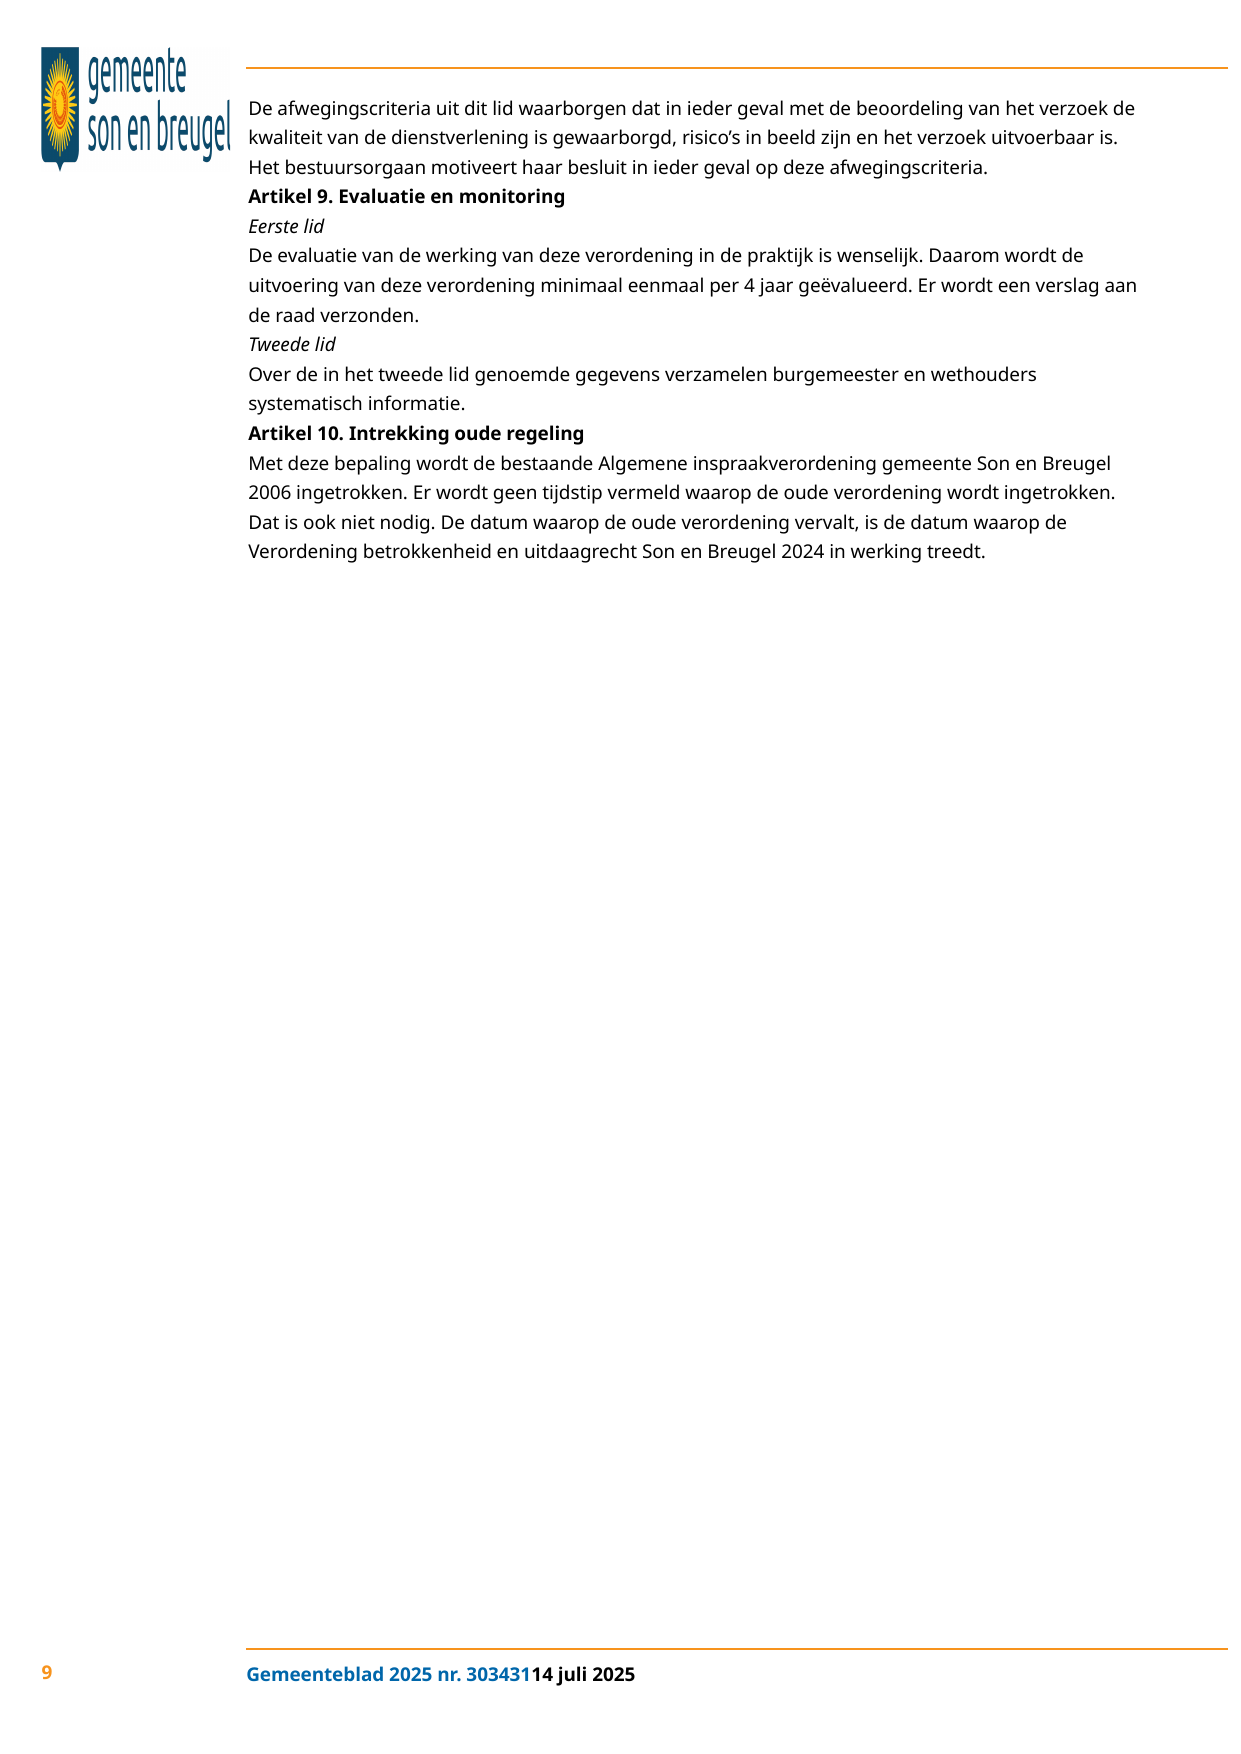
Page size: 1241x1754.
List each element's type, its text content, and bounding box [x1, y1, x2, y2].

text Tweede lid [248, 331, 1152, 357]
text Met deze bepaling wordt de bestaande Algemene inspraakverordening gemeente Son en Breugel 2006 ingetrokken. Er wordt geen tijdstip vermeld waarop de oude verordening wordt ingetrokken. Dat is ook niet nodig. De datum waarop de oude verordening vervalt, is de datum waarop de Verordening betrokkenheid en uitdaagrecht Son en Breugel 2024 in werking treedt. [248, 450, 1152, 564]
picture [41, 47, 231, 172]
text Over de in het tweede lid genoemde gegevens verzamelen burgemeester en wethouders systematisch informatie. [248, 361, 1152, 416]
text De evaluatie van de werking van deze verordening in de praktijk is wenselijk. Daarom wordt de uitvoering van deze verordening minimaal eenmaal per 4 jaar geëvalueerd. Er wordt een verslag aan de raad verzonden. [248, 243, 1152, 328]
text Artikel 10. Intrekking oude regeling [248, 420, 1152, 446]
text Eerste lid [248, 213, 1152, 239]
text Artikel 9. Evaluatie en monitoring [248, 183, 1152, 209]
text De afwegingscriteria uit dit lid waarborgen dat in ieder geval met de beoordeling van het verzoek de kwaliteit van de dienstverlening is gewaarborgd, risico’s in beeld zijn en het verzoek uitvoerbaar is. Het bestuursorgaan motiveert haar besluit in ieder geval op deze afwegingscriteria. [248, 95, 1152, 180]
